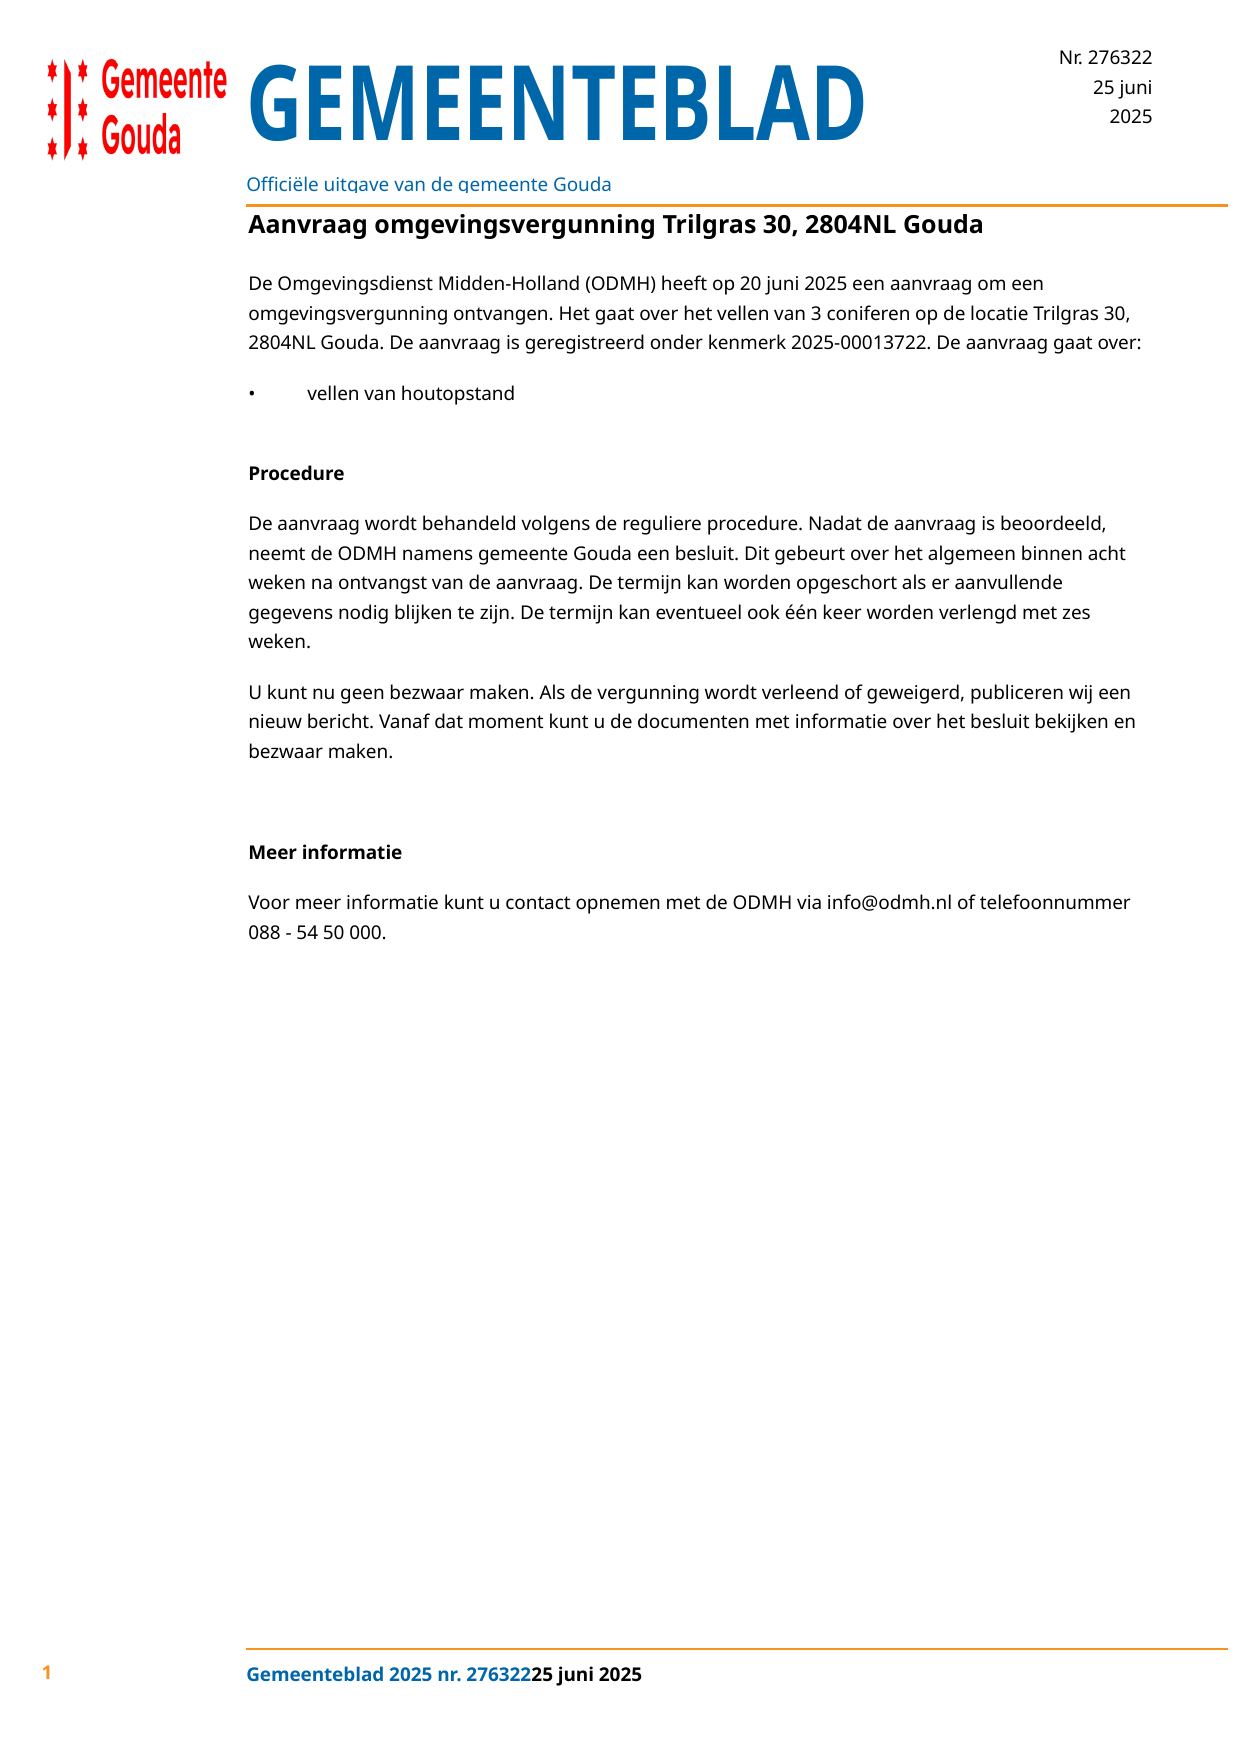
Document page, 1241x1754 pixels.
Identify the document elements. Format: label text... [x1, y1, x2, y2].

text Procedure [248, 460, 1152, 486]
list vellen van houtopstand [248, 380, 1152, 406]
text Aanvraag omgevingsvergunning Trilgras 30, 2804NL Gouda [248, 207, 1152, 241]
text U kunt nu geen bezwaar maken. Als de vergunning wordt verleend of geweigerd, publiceren wij een nieuw bericht. Vanaf dat moment kunt u de documenten met informatie over het besluit bekijken en bezwaar maken. [248, 679, 1152, 764]
text De aanvraag wordt behandeld volgens de reguliere procedure. Nadat de aanvraag is beoordeeld, neemt de ODMH namens gemeente Gouda een besluit. Dit gebeurt over het algemeen binnen acht weken na ontvangst van de aanvraag. De termijn kan worden opgeschort als er aanvullende gegevens nodig blijken te zijn. De termijn kan eventueel ook één keer worden verlengd met zes weken. [248, 510, 1152, 654]
picture [41, 47, 231, 172]
text Voor meer informatie kunt u contact opnemen met de ODMH via info@odmh.nl of telefoonnummer 088 - 54 50 000. [248, 889, 1152, 945]
text De Omgevingsdienst Midden-Holland (ODMH) heeft op 20 juni 2025 een aanvraag om een omgevingsvergunning ontvangen. Het gaat over het vellen van 3 coniferen op de locatie Trilgras 30, 2804NL Gouda. De aanvraag is geregistreerd onder kenmerk 2025-00013722. De aanvraag gaat over: [248, 270, 1152, 355]
text Meer informatie [248, 839, 1152, 865]
